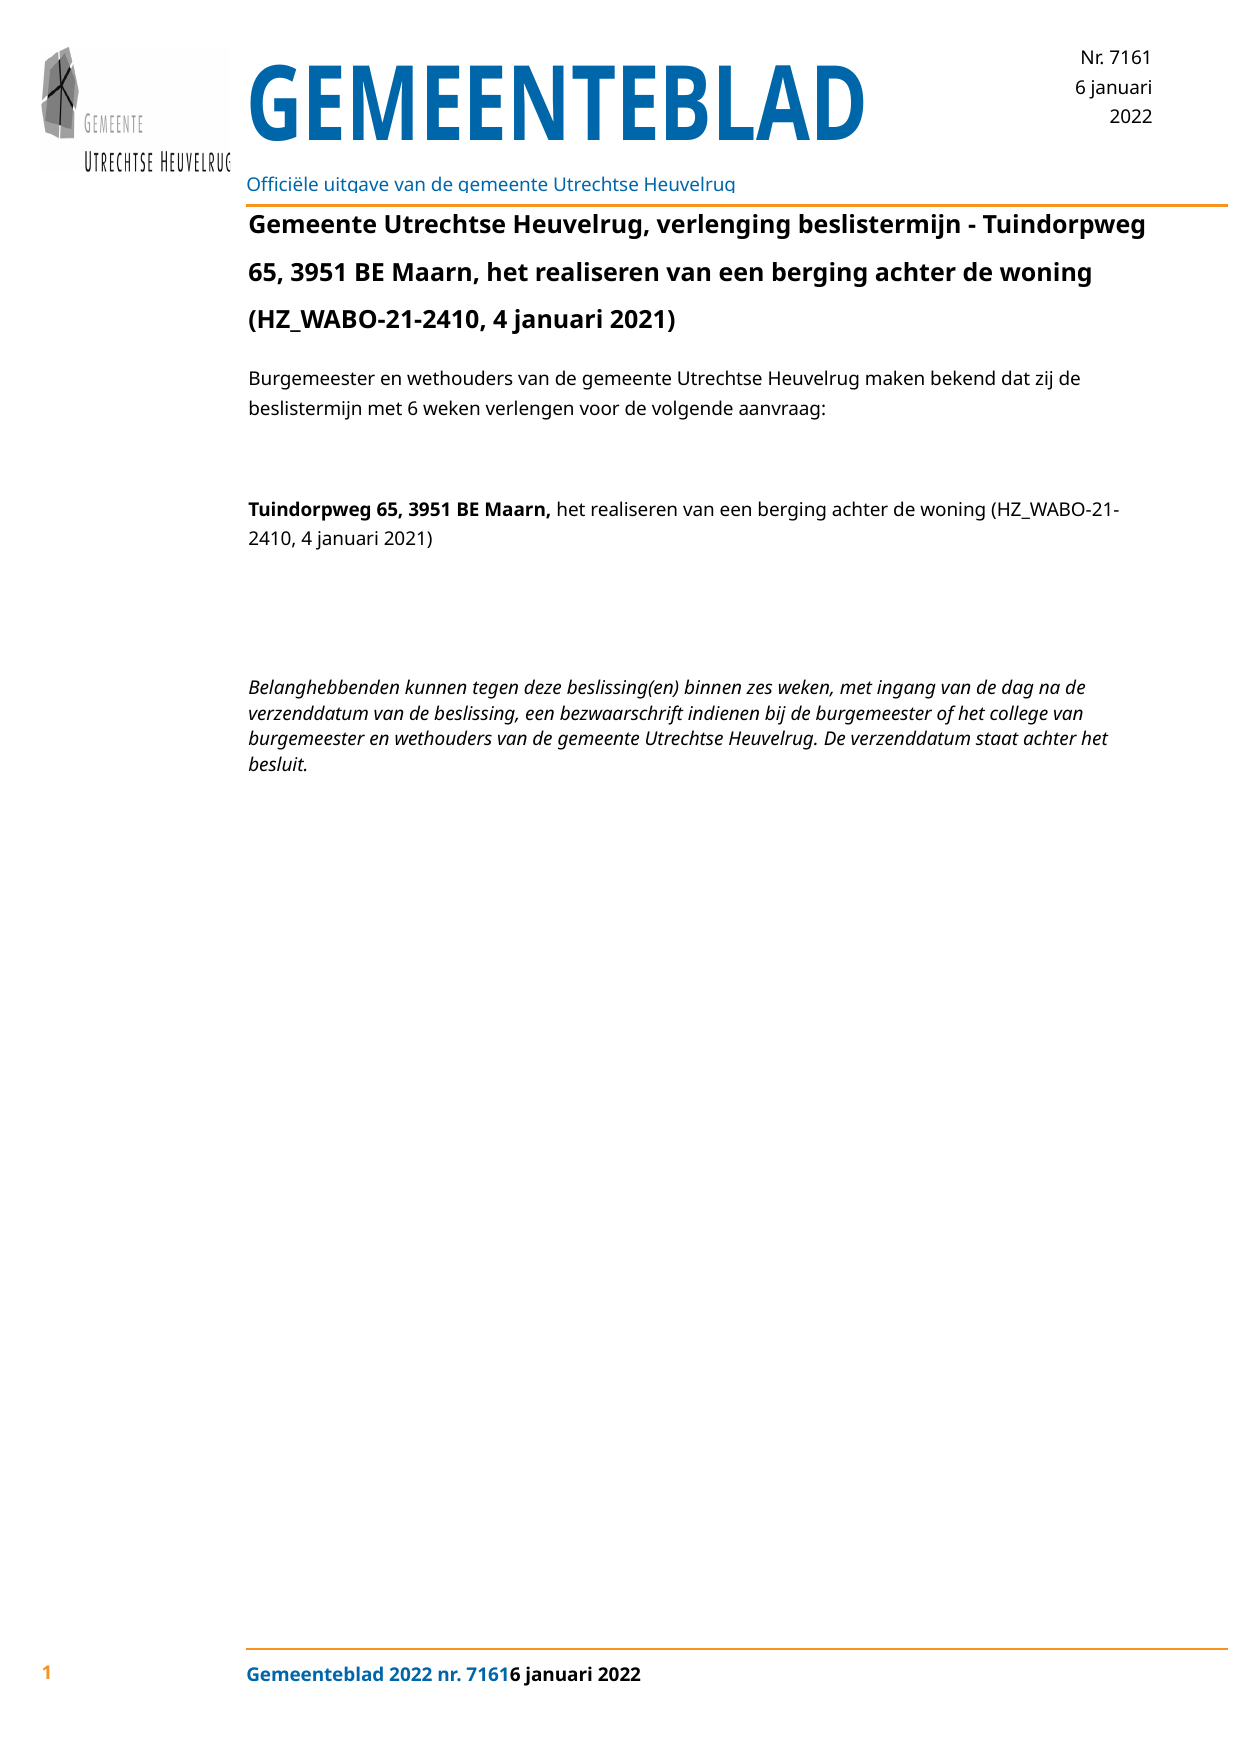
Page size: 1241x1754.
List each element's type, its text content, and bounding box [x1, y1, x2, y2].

picture [41, 47, 231, 172]
text Tuindorpweg 65, 3951 BE Maarn, het realiseren van een berging achter de woning (HZ_WABO-21-2410, 4 januari 2021) [248, 496, 1152, 551]
text Belanghebbenden kunnen tegen deze beslissing(en) binnen zes weken, met ingang van de dag na de verzenddatum van de beslissing, een bezwaarschrift indienen bij de burgemeester of het college van burgemeester en wethouders van de gemeente Utrechtse Heuvelrug. De verzenddatum staat achter het besluit. [248, 674, 1152, 777]
text Gemeente Utrechtse Heuvelrug, verlenging beslistermijn - Tuindorpweg 65, 3951 BE Maarn, het realiseren van een berging achter de woning (HZ_WABO-21-2410, 4 januari 2021) [248, 207, 1152, 336]
text Burgemeester en wethouders van de gemeente Utrechtse Heuvelrug maken bekend dat zij de beslistermijn met 6 weken verlengen voor de volgende aanvraag: [248, 366, 1152, 421]
